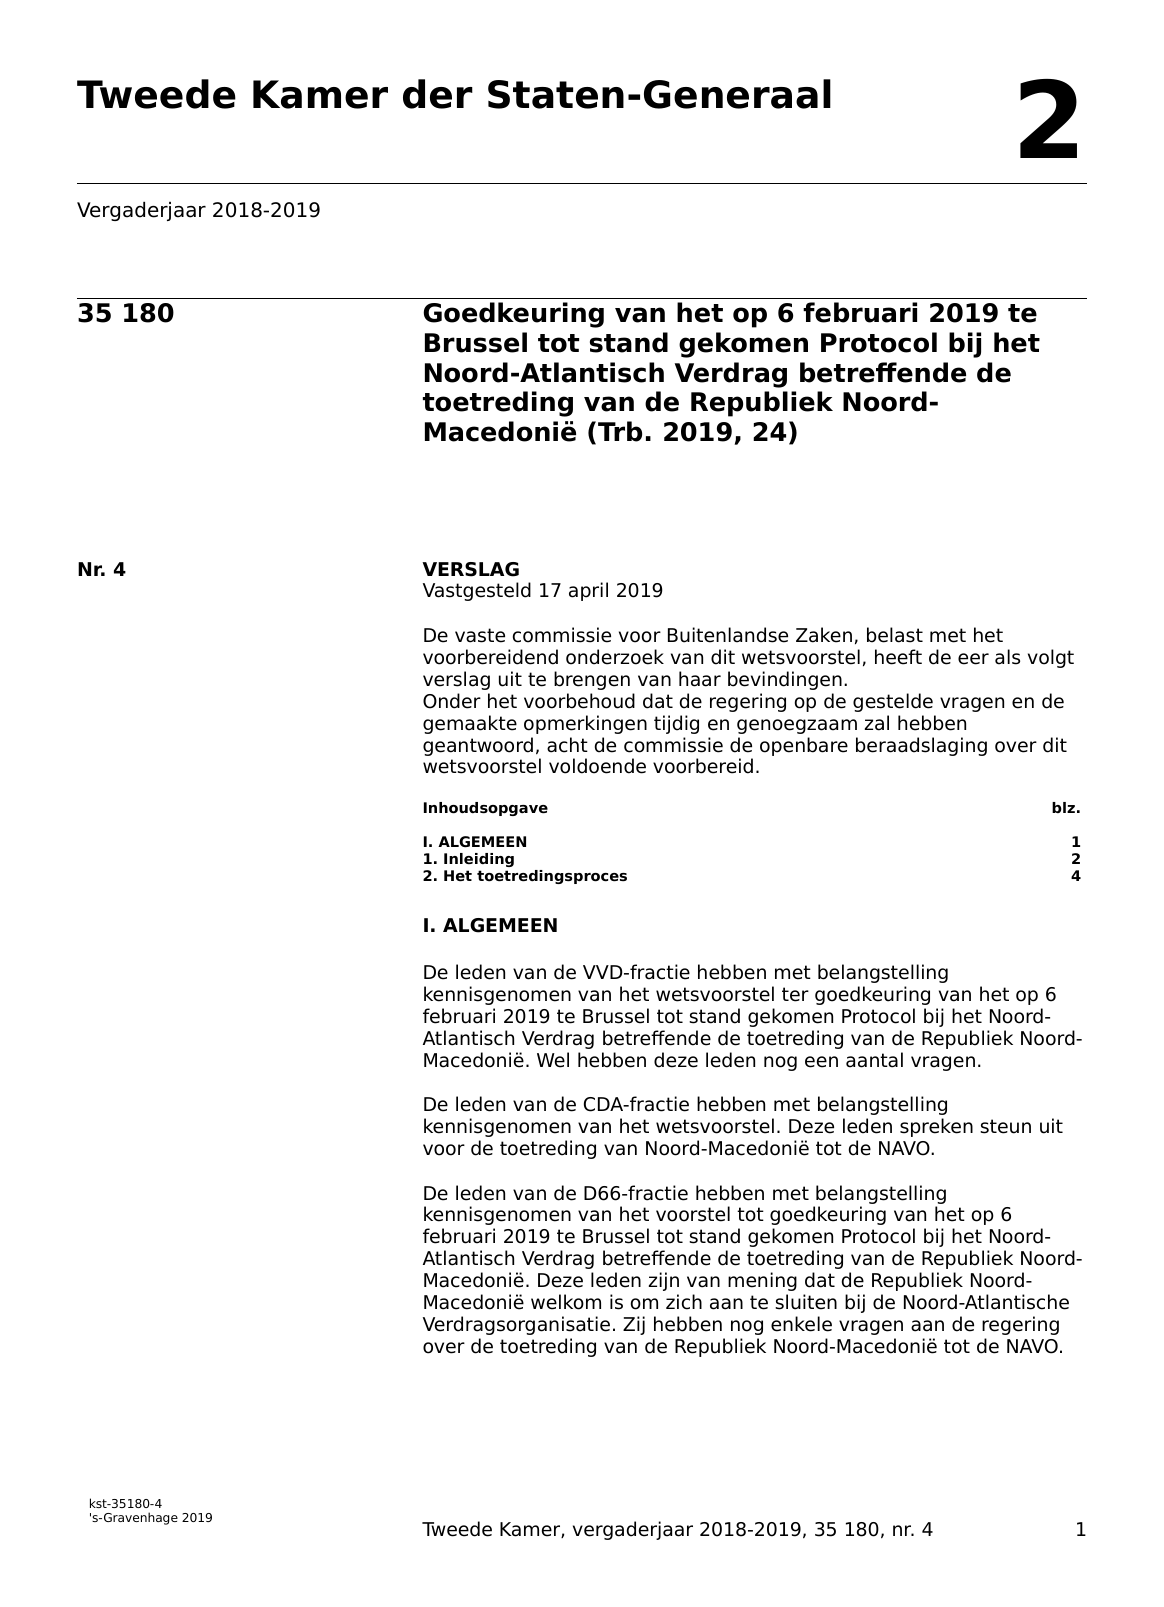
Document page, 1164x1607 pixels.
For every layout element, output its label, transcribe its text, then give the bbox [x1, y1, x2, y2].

table_header Inhoudsopgave [422, 800, 1003, 817]
table_cell 1. Inleiding [422, 851, 1003, 868]
text Onder het voorbehoud dat de regering op de gestelde vragen en de gemaakte opmerkingen tijdig en genoegzaam zal hebben geantwoord, acht de commissie de openbare beraadslaging over dit wetsvoorstel voldoende voorbereid. [422, 691, 1087, 778]
table_cell 1 [1003, 834, 1087, 851]
table_cell 2 [1003, 851, 1087, 868]
table_cell 4 [1003, 868, 1087, 885]
table_cell [1003, 817, 1087, 834]
table_header Tweede Kamer der Staten-Generaal [77, 59, 886, 183]
subtitle 35 180 Goedkeuring van het op 6 februari 2019 te Brussel tot stand gekomen Protocol bij het Noord-Atlantisch Verdrag betreffende de toetreding van de Republiek Noord-Macedonië (Trb. 2019, 24) [77, 299, 1087, 447]
text De leden van de D66-fractie hebben met belangstelling kennisgenomen van het voorstel tot goedkeuring van het op 6 februari 2019 te Brussel tot stand gekomen Protocol bij het Noord-Atlantisch Verdrag betreffende de toetreding van de Republiek Noord-Macedonië. Deze leden zijn van mening dat de Republiek Noord-Macedonië welkom is om zich aan te sluiten bij de Noord-Atlantische Verdragsorganisatie. Zij hebben nog enkele vragen aan de regering over de toetreding van de Republiek Noord-Macedonië tot de NAVO. [422, 1182, 1087, 1358]
subtitle I. ALGEMEEN [422, 915, 1087, 937]
text De vaste commissie voor Buitenlandse Zaken, belast met het voorbereidend onderzoek van dit wetsvoorstel, heeft de eer als volgt verslag uit te brengen van haar bevindingen. [422, 624, 1087, 691]
table_cell 2. Het toetredingsproces [422, 868, 1003, 885]
table_cell Vergaderjaar 2018-2019 [77, 184, 1087, 298]
table_header blz. [1003, 800, 1087, 817]
table_cell [422, 817, 1003, 834]
text 's-Gravenhage 2019 [88, 1511, 323, 1525]
text Vastgesteld 17 april 2019 [422, 580, 1087, 602]
table_header 2 [886, 59, 1087, 183]
text De leden van de VVD-fractie hebben met belangstelling kennisgenomen van het wetsvoorstel ter goedkeuring van het op 6 februari 2019 te Brussel tot stand gekomen Protocol bij het Noord-Atlantisch Verdrag betreffende de toetreding van de Republiek Noord-Macedonië. Wel hebben deze leden nog een aantal vragen. [422, 962, 1087, 1072]
subtitle Nr. 4 VERSLAG [77, 558, 1087, 580]
table_cell I. ALGEMEEN [422, 834, 1003, 851]
text kst-35180-4 [88, 1497, 323, 1511]
text De leden van de CDA-fractie hebben met belangstelling kennisgenomen van het wetsvoorstel. Deze leden spreken steun uit voor de toetreding van Noord-Macedonië tot de NAVO. [422, 1094, 1087, 1160]
